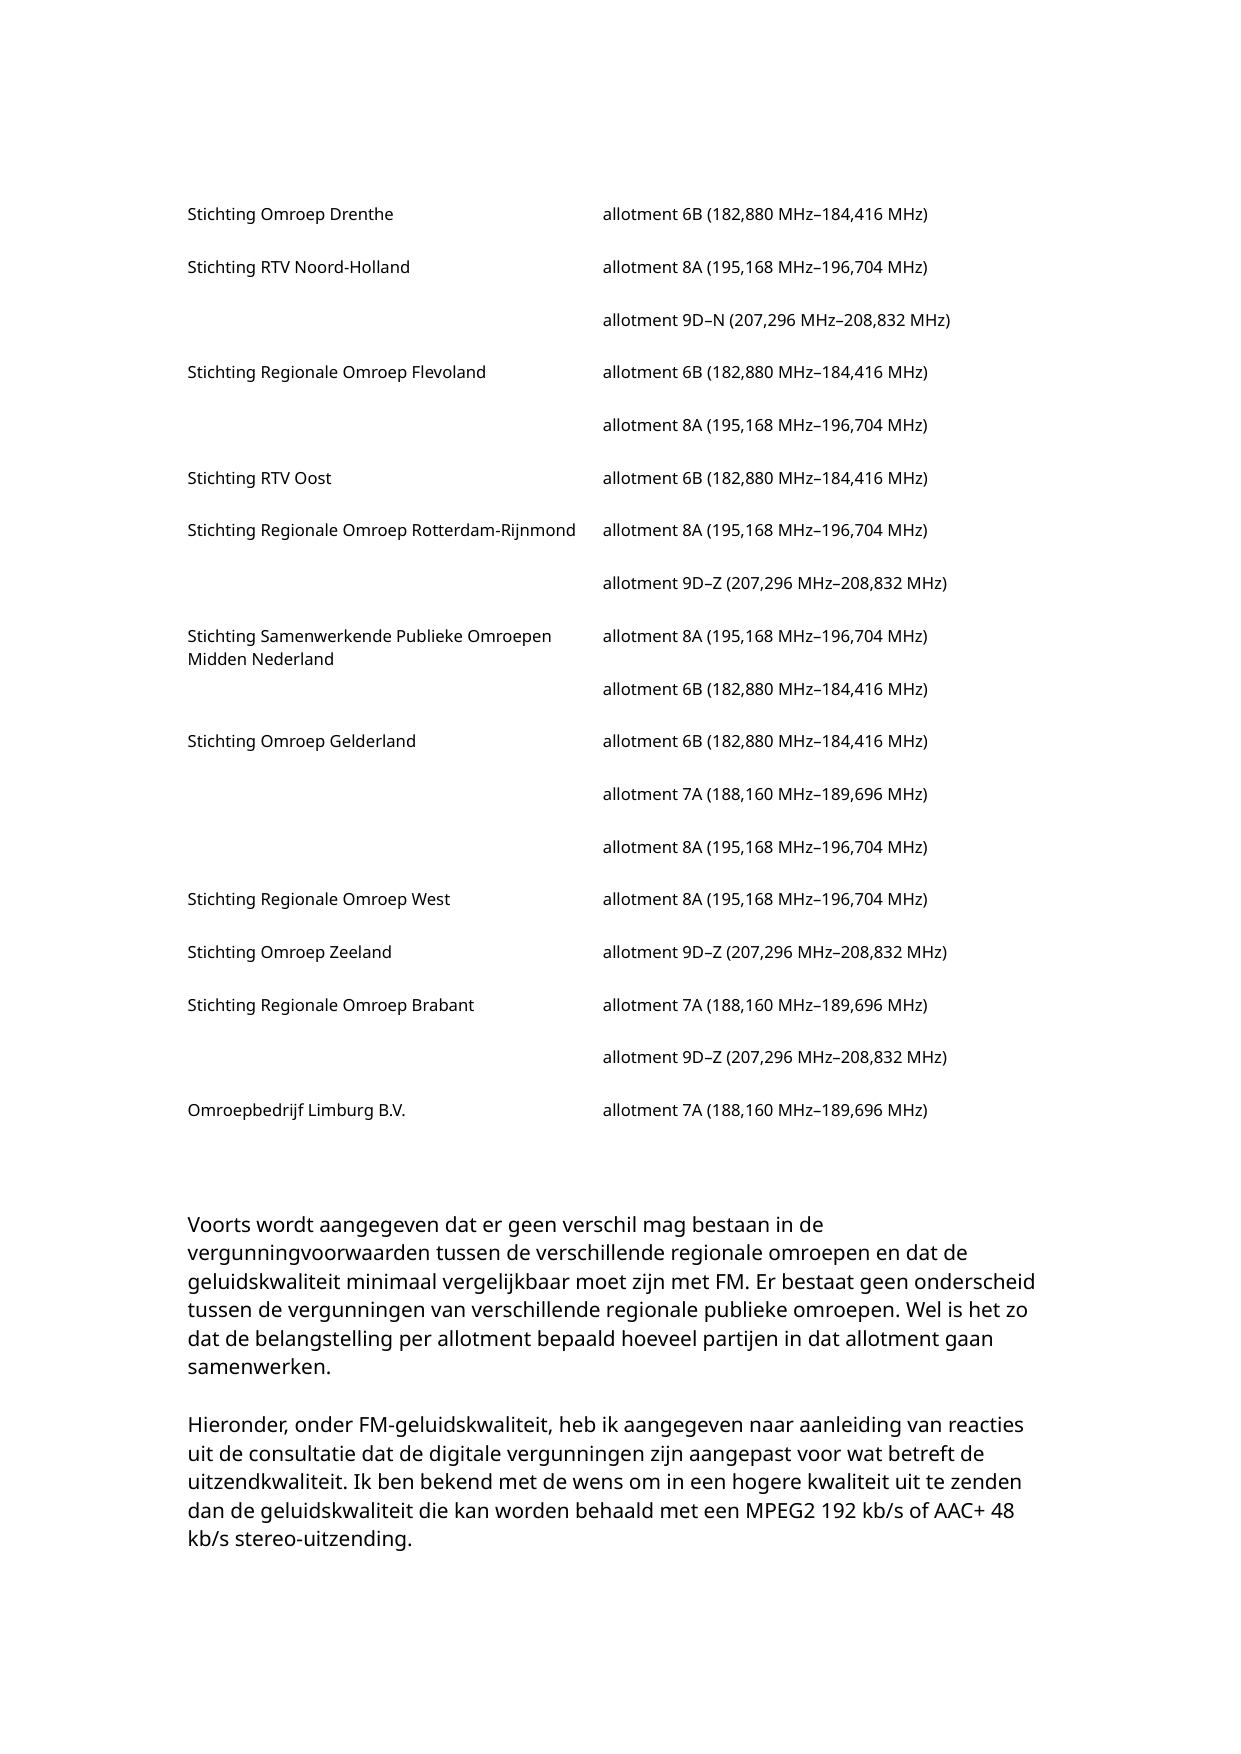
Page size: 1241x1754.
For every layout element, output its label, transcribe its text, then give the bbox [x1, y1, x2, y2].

table_cell Stichting Regionale Omroep Flevoland [188, 361, 603, 466]
table_cell allotment 9D–Z (207,296 MHz–208,832 MHz) [603, 941, 1053, 993]
table_cell allotment 6B (182,880 MHz–184,416 MHz) [603, 203, 1053, 255]
table_cell [188, 150, 603, 203]
text Voorts wordt aangegeven dat er geen verschil mag bestaan in de vergunningvoorwaarden tussen de verschillende regionale omroepen en dat de geluidskwaliteit minimaal vergelijkbaar moet zijn met FM. Er bestaat geen onderscheid tussen de vergunningen van verschillende regionale publieke omroepen. Wel is het zo dat de belangstelling per allotment bepaald hoeveel partijen in dat allotment gaan samenwerken. [187, 1210, 1053, 1381]
table_cell Stichting Regionale Omroep Brabant [188, 993, 603, 1099]
table_cell Stichting Omroep Zeeland [188, 941, 603, 993]
table_cell allotment 7A (188,160 MHz–189,696 MHz) [603, 1099, 1053, 1151]
table_cell Omroepbedrijf Limburg B.V. [188, 1099, 603, 1151]
table_cell allotment 8A (195,168 MHz–196,704 MHz) allotment 9D–N (207,296 MHz–208,832 MHz) [603, 255, 1053, 361]
table_cell Stichting RTV Oost [188, 466, 603, 519]
table_cell allotment 8A (195,168 MHz–196,704 MHz) allotment 6B (182,880 MHz–184,416 MHz) [603, 624, 1053, 730]
table_cell Stichting Omroep Drenthe [188, 203, 603, 255]
table_cell Stichting Regionale Omroep West [188, 888, 603, 941]
table_cell allotment 8A (195,168 MHz–196,704 MHz) [603, 888, 1053, 941]
table_cell Stichting RTV Noord-Holland [188, 255, 603, 361]
table_cell allotment 6B (182,880 MHz–184,416 MHz) allotment 8A (195,168 MHz–196,704 MHz) [603, 361, 1053, 466]
table_cell allotment 8A (195,168 MHz–196,704 MHz) allotment 9D–Z (207,296 MHz–208,832 MHz) [603, 519, 1053, 624]
table_cell allotment 6B (182,880 MHz–184,416 MHz) [603, 466, 1053, 519]
text Hieronder, onder FM-geluidskwaliteit, heb ik aangegeven naar aanleiding van reacties uit de consultatie dat de digitale vergunningen zijn aangepast voor wat betreft de uitzendkwaliteit. Ik ben bekend met de wens om in een hogere kwaliteit uit te zenden dan de geluidskwaliteit die kan worden behaald met een MPEG2 192 kb/s of AAC+ 48 kb/s stereo-uitzending. [187, 1411, 1053, 1553]
table_cell Stichting Omroep Gelderland [188, 730, 603, 888]
table_cell [603, 150, 1053, 203]
table_cell allotment 6B (182,880 MHz–184,416 MHz) allotment 7A (188,160 MHz–189,696 MHz) allotment 8A (195,168 MHz–196,704 MHz) [603, 730, 1053, 888]
table_cell Stichting Samenwerkende Publieke Omroepen Midden Nederland [188, 624, 603, 730]
table_cell Stichting Regionale Omroep Rotterdam-Rijnmond [188, 519, 603, 624]
table_cell allotment 7A (188,160 MHz–189,696 MHz) allotment 9D–Z (207,296 MHz–208,832 MHz) [603, 993, 1053, 1099]
